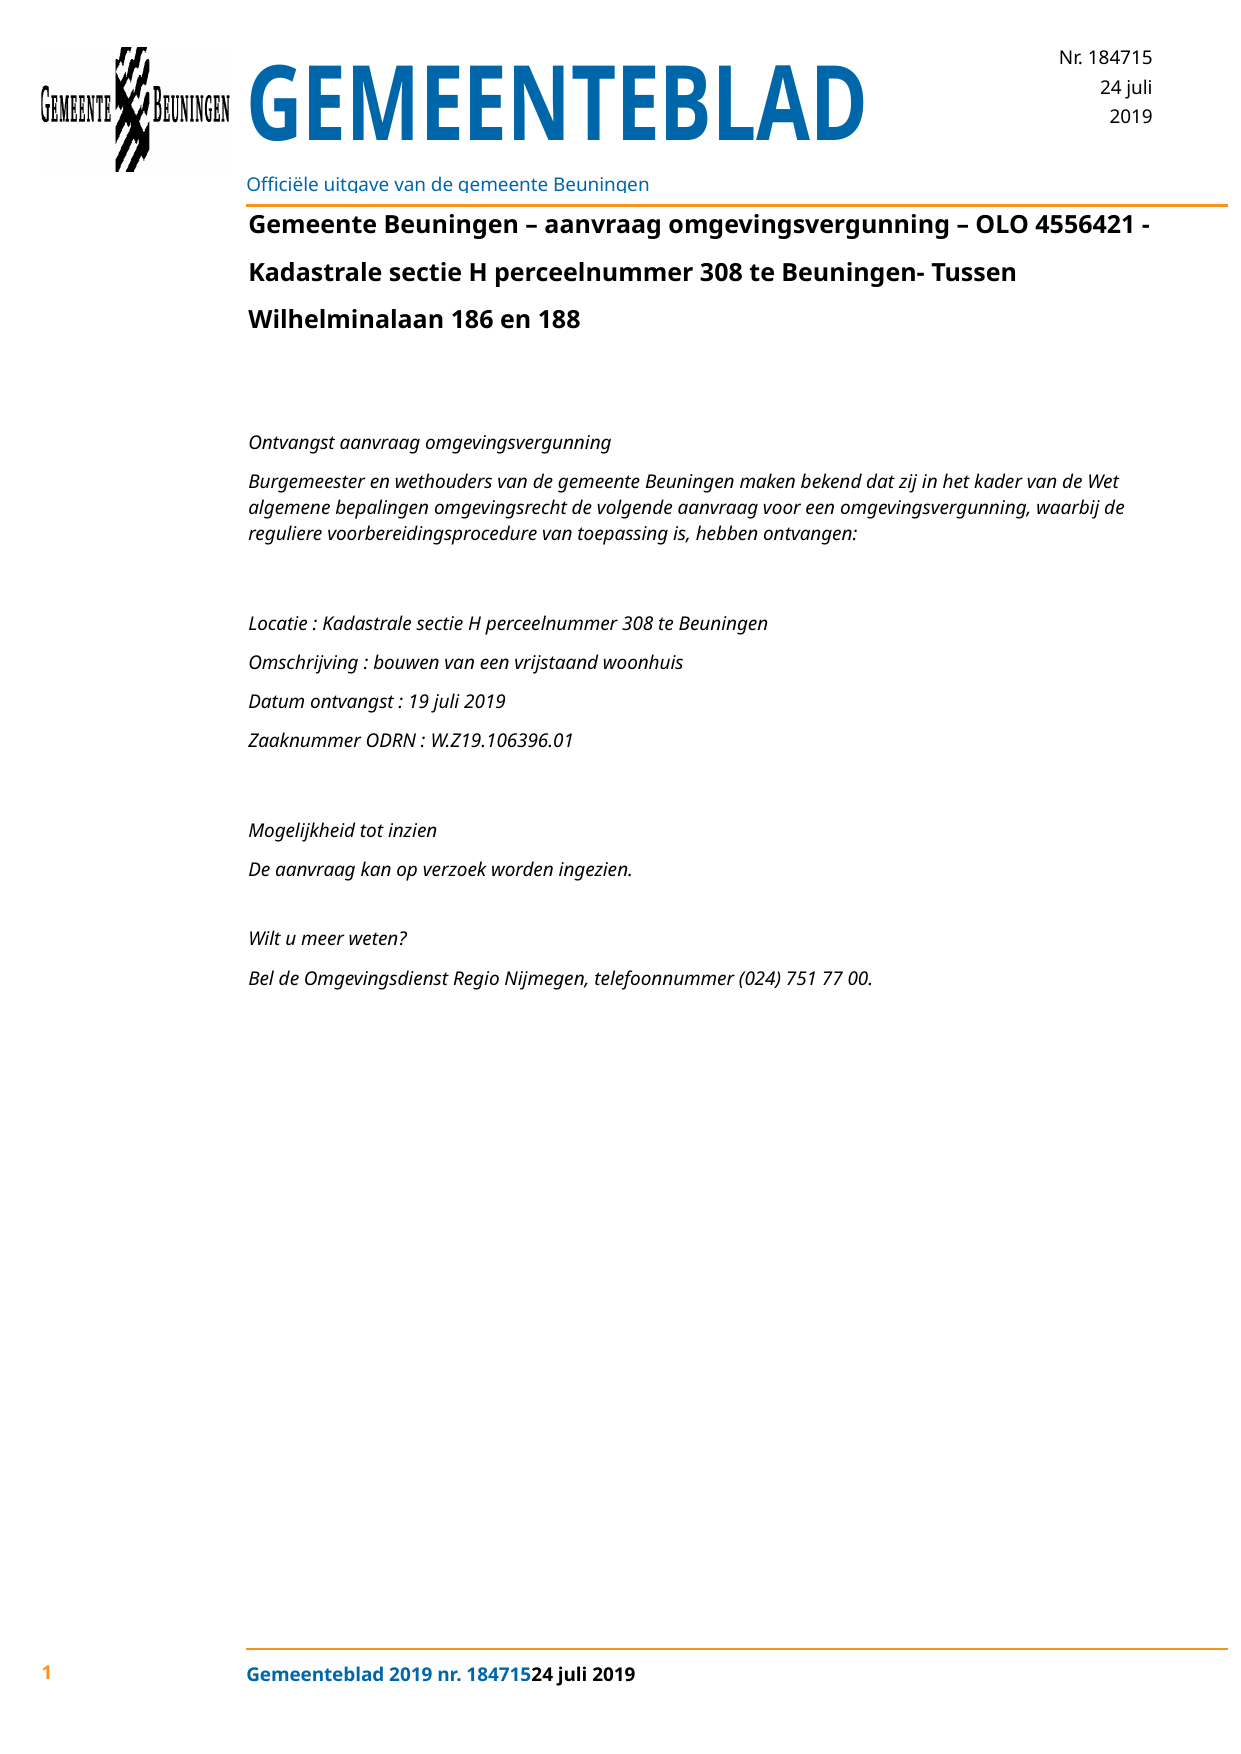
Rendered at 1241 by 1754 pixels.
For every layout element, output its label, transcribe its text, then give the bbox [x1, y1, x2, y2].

text Locatie : Kadastrale sectie H perceelnummer 308 te Beuningen [248, 610, 1152, 636]
text Burgemeester en wethouders van de gemeente Beuningen maken bekend dat zij in het kader van de Wet algemene bepalingen omgevingsrecht de volgende aanvraag voor een omgevingsvergunning, waarbij de reguliere voorbereidingsprocedure van toepassing is, hebben ontvangen: [248, 469, 1152, 546]
text Datum ontvangst : 19 juli 2019 [248, 688, 1152, 714]
text Wilt u meer weten? [248, 926, 1152, 951]
text Ontvangst aanvraag omgevingsvergunning [248, 429, 1152, 455]
picture [41, 47, 231, 172]
text Zaaknummer ODRN : W.Z19.106396.01 [248, 728, 1152, 753]
text Omschrijving : bouwen van een vrijstaand woonhuis [248, 649, 1152, 675]
text Mogelijkheid tot inzien [248, 817, 1152, 843]
text Gemeente Beuningen – aanvraag omgevingsvergunning – OLO 4556421 - Kadastrale sectie H perceelnummer 308 te Beuningen- Tussen Wilhelminalaan 186 en 188 [248, 207, 1152, 336]
text Bel de Omgevingsdienst Regio Nijmegen, telefoonnummer (024) 751 77 00. [248, 965, 1152, 991]
text De aanvraag kan op verzoek worden ingezien. [248, 857, 1152, 882]
